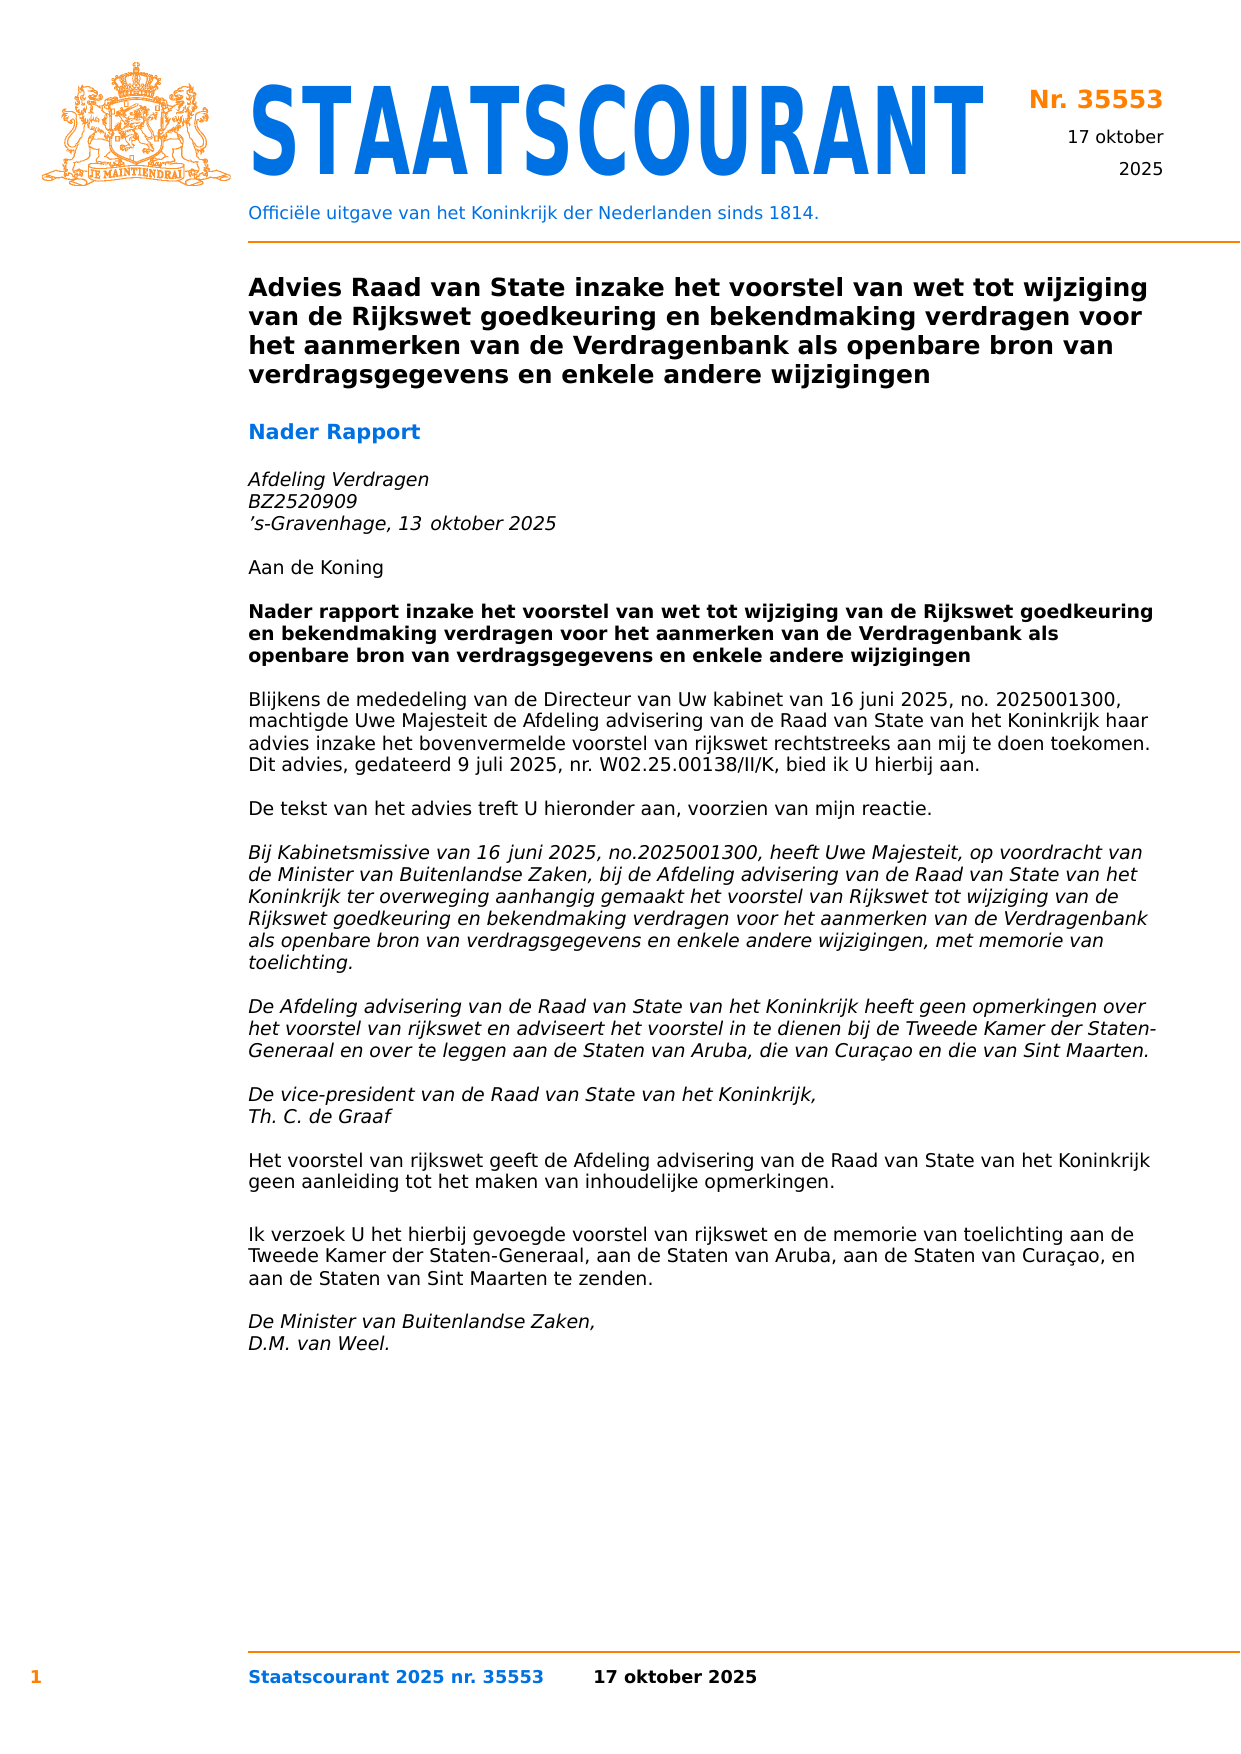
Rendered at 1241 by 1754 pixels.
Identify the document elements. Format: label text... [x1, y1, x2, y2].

subtitle Nader Rapport [248, 420, 1163, 444]
table_header [25, 62, 248, 241]
table_header Nr. 35553 [998, 62, 1240, 121]
picture [41, 62, 231, 186]
text ’s-Gravenhage, 13 oktober 2025 [248, 513, 1163, 535]
table_header STAATSCOURANT [248, 62, 998, 203]
text Afdeling Verdragen [248, 469, 1163, 491]
table_cell Officiële uitgave van het Koninkrijk der Nederlanden sinds 1814. [248, 203, 1240, 241]
text Nader rapport inzake het voorstel van wet tot wijziging van de Rijkswet goedkeuring en bekendmaking verdragen voor het aanmerken van de Verdragenbank als openbare bron van verdragsgegevens en enkele andere wijzigingen [248, 601, 1163, 667]
subtitle Advies Raad van State inzake het voorstel van wet tot wijziging van de Rijkswet goedkeuring en bekendmaking verdragen voor het aanmerken van de Verdragenbank als openbare bron van verdragsgegevens en enkele andere wijzigingen [248, 273, 1163, 390]
text De Afdeling advisering van de Raad van State van het Koninkrijk heeft geen opmerkingen over het voorstel van rijkswet en adviseert het voorstel in te dienen bij de Tweede Kamer der Staten-Generaal en over te leggen aan de Staten van Aruba, die van Curaçao en die van Sint Maarten. [248, 996, 1163, 1062]
text Ik verzoek U het hierbij gevoegde voorstel van rijkswet en de memorie van toelichting aan de Tweede Kamer der Staten-Generaal, aan de Staten van Aruba, aan de Staten van Curaçao, en aan de Staten van Sint Maarten te zenden. [248, 1223, 1163, 1289]
table_cell 17 oktober [998, 121, 1240, 153]
table_cell 2025 [998, 153, 1240, 203]
text Th. C. de Graaf [248, 1106, 1163, 1128]
text Het voorstel van rijkswet geeft de Afdeling advisering van de Raad van State van het Koninkrijk geen aanleiding tot het maken van inhoudelijke opmerkingen. [248, 1149, 1163, 1193]
text BZ2520909 [248, 491, 1163, 513]
text Blijkens de mededeling van de Directeur van Uw kabinet van 16 juni 2025, no. 2025001300, machtigde Uwe Majesteit de Afdeling advisering van de Raad van State van het Koninkrijk haar advies inzake het bovenvermelde voorstel van rijkswet rechtstreeks aan mij te doen toekomen. Dit advies, gedateerd 9 juli 2025, nr. W02.25.00138/II/K, bied ik U hierbij aan. [248, 688, 1163, 776]
text De tekst van het advies treft U hieronder aan, voorzien van mijn reactie. [248, 798, 1163, 820]
text De Minister van Buitenlandse Zaken, D.M. van Weel. [248, 1311, 1163, 1355]
text De vice-president van de Raad van State van het Koninkrijk, [248, 1084, 1163, 1106]
text Bij Kabinetsmissive van 16 juni 2025, no.2025001300, heeft Uwe Majesteit, op voordracht van de Minister van Buitenlandse Zaken, bij de Afdeling advisering van de Raad van State van het Koninkrijk ter overweging aanhangig gemaakt het voorstel van Rijkswet tot wijziging van de Rijkswet goedkeuring en bekendmaking verdragen voor het aanmerken van de Verdragenbank als openbare bron van verdragsgegevens en enkele andere wijzigingen, met memorie van toelichting. [248, 842, 1163, 974]
text Aan de Koning [248, 557, 1163, 579]
